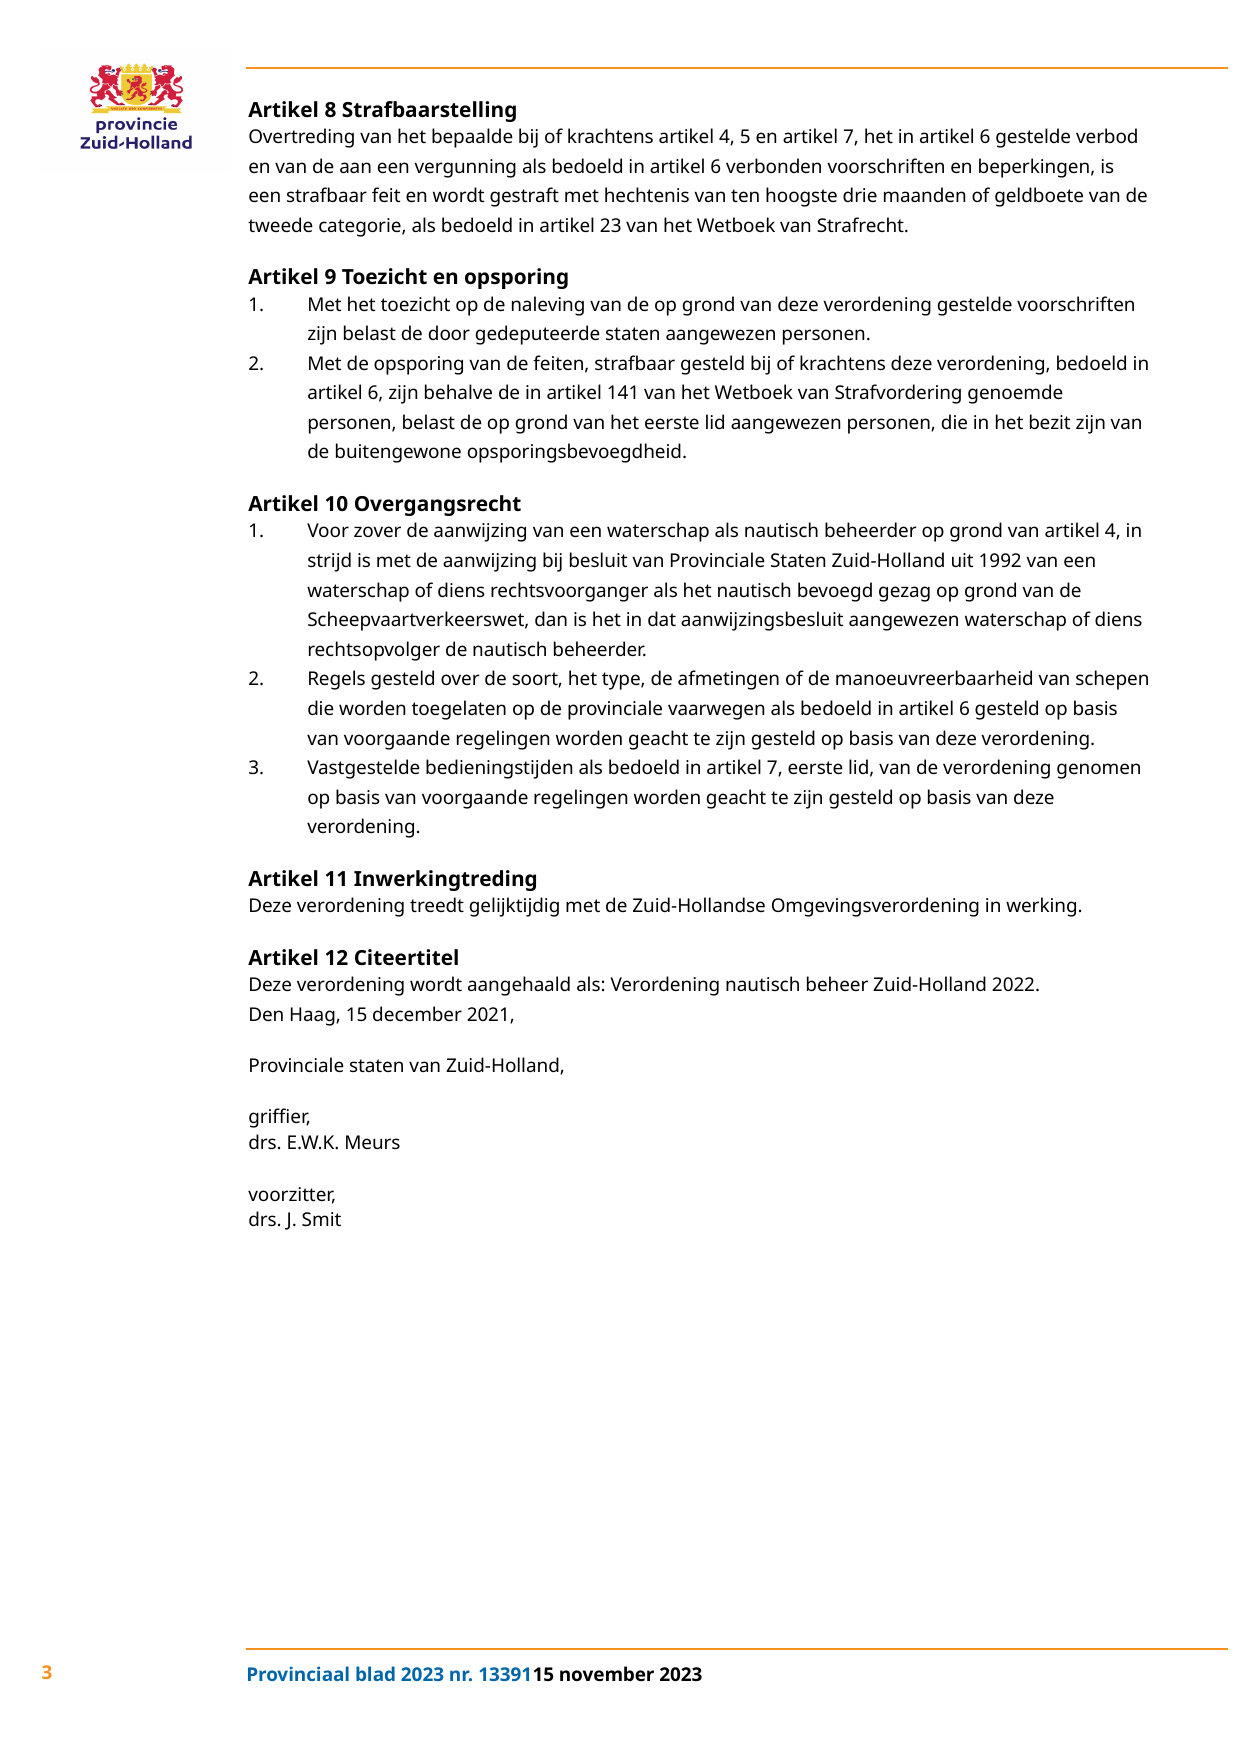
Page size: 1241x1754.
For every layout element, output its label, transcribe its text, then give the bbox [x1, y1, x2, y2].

text Artikel 11 Inwerkingtreding [248, 864, 1152, 892]
text Provinciale staten van Zuid-Holland, [248, 1052, 1152, 1078]
text Artikel 9 Toezicht en opsporing [248, 262, 1152, 291]
text Deze verordening treedt gelijktijdig met de Zuid-Hollandse Omgevingsverordening in werking. [248, 892, 1152, 918]
text Deze verordening wordt aangehaald als: Verordening nautisch beheer Zuid-Holland 2022. [248, 971, 1152, 997]
list Met de opsporing van de feiten, strafbaar gesteld bij of krachtens deze verordening, bedoeld in artikel 6, zijn behalve de in artikel 141 van het Wetboek van Strafvordering genoemde personen, belast de op grond van het eerste lid aangewezen personen, die in het bezit zijn van de buitengewone opsporingsbevoegdheid. [248, 350, 1152, 464]
list Voor zover de aanwijzing van een waterschap als nautisch beheerder op grond van artikel 4, in strijd is met de aanwijzing bij besluit van Provinciale Staten Zuid-Holland uit 1992 van een waterschap of diens rechtsvoorganger als het nautisch bevoegd gezag op grond van de Scheepvaartverkeerswet, dan is het in dat aanwijzingsbesluit aangewezen waterschap of diens rechtsopvolger de nautisch beheerder. [248, 518, 1152, 662]
text drs. J. Smit [248, 1207, 1152, 1232]
text drs. E.W.K. Meurs [248, 1129, 1152, 1155]
list Vastgestelde bedieningstijden als bedoeld in artikel 7, eerste lid, van de verordening genomen op basis van voorgaande regelingen worden geacht te zijn gesteld op basis van deze verordening. [248, 754, 1152, 839]
list Regels gesteld over de soort, het type, de afmetingen of de manoeuvreerbaarheid van schepen die worden toegelaten op de provinciale vaarwegen als bedoeld in artikel 6 gesteld op basis van voorgaande regelingen worden geacht te zijn gesteld op basis van deze verordening. [248, 666, 1152, 750]
picture [41, 47, 231, 172]
text Artikel 12 Citeertitel [248, 943, 1152, 971]
text Artikel 10 Overgangsrecht [248, 489, 1152, 518]
text Artikel 8 Strafbaarstelling [248, 95, 1152, 123]
text griffier, [248, 1104, 1152, 1129]
list Met het toezicht op de naleving van de op grond van deze verordening gestelde voorschriften zijn belast de door gedeputeerde staten aangewezen personen. [248, 291, 1152, 346]
text Overtreding van het bepaalde bij of krachtens artikel 4, 5 en artikel 7, het in artikel 6 gestelde verbod en van de aan een vergunning als bedoeld in artikel 6 verbonden voorschriften en beperkingen, is een strafbaar feit en wordt gestraft met hechtenis van ten hoogste drie maanden of geldboete van de tweede categorie, als bedoeld in artikel 23 van het Wetboek van Strafrecht. [248, 123, 1152, 238]
text Den Haag, 15 december 2021, [248, 1001, 1152, 1026]
text voorzitter, [248, 1181, 1152, 1207]
